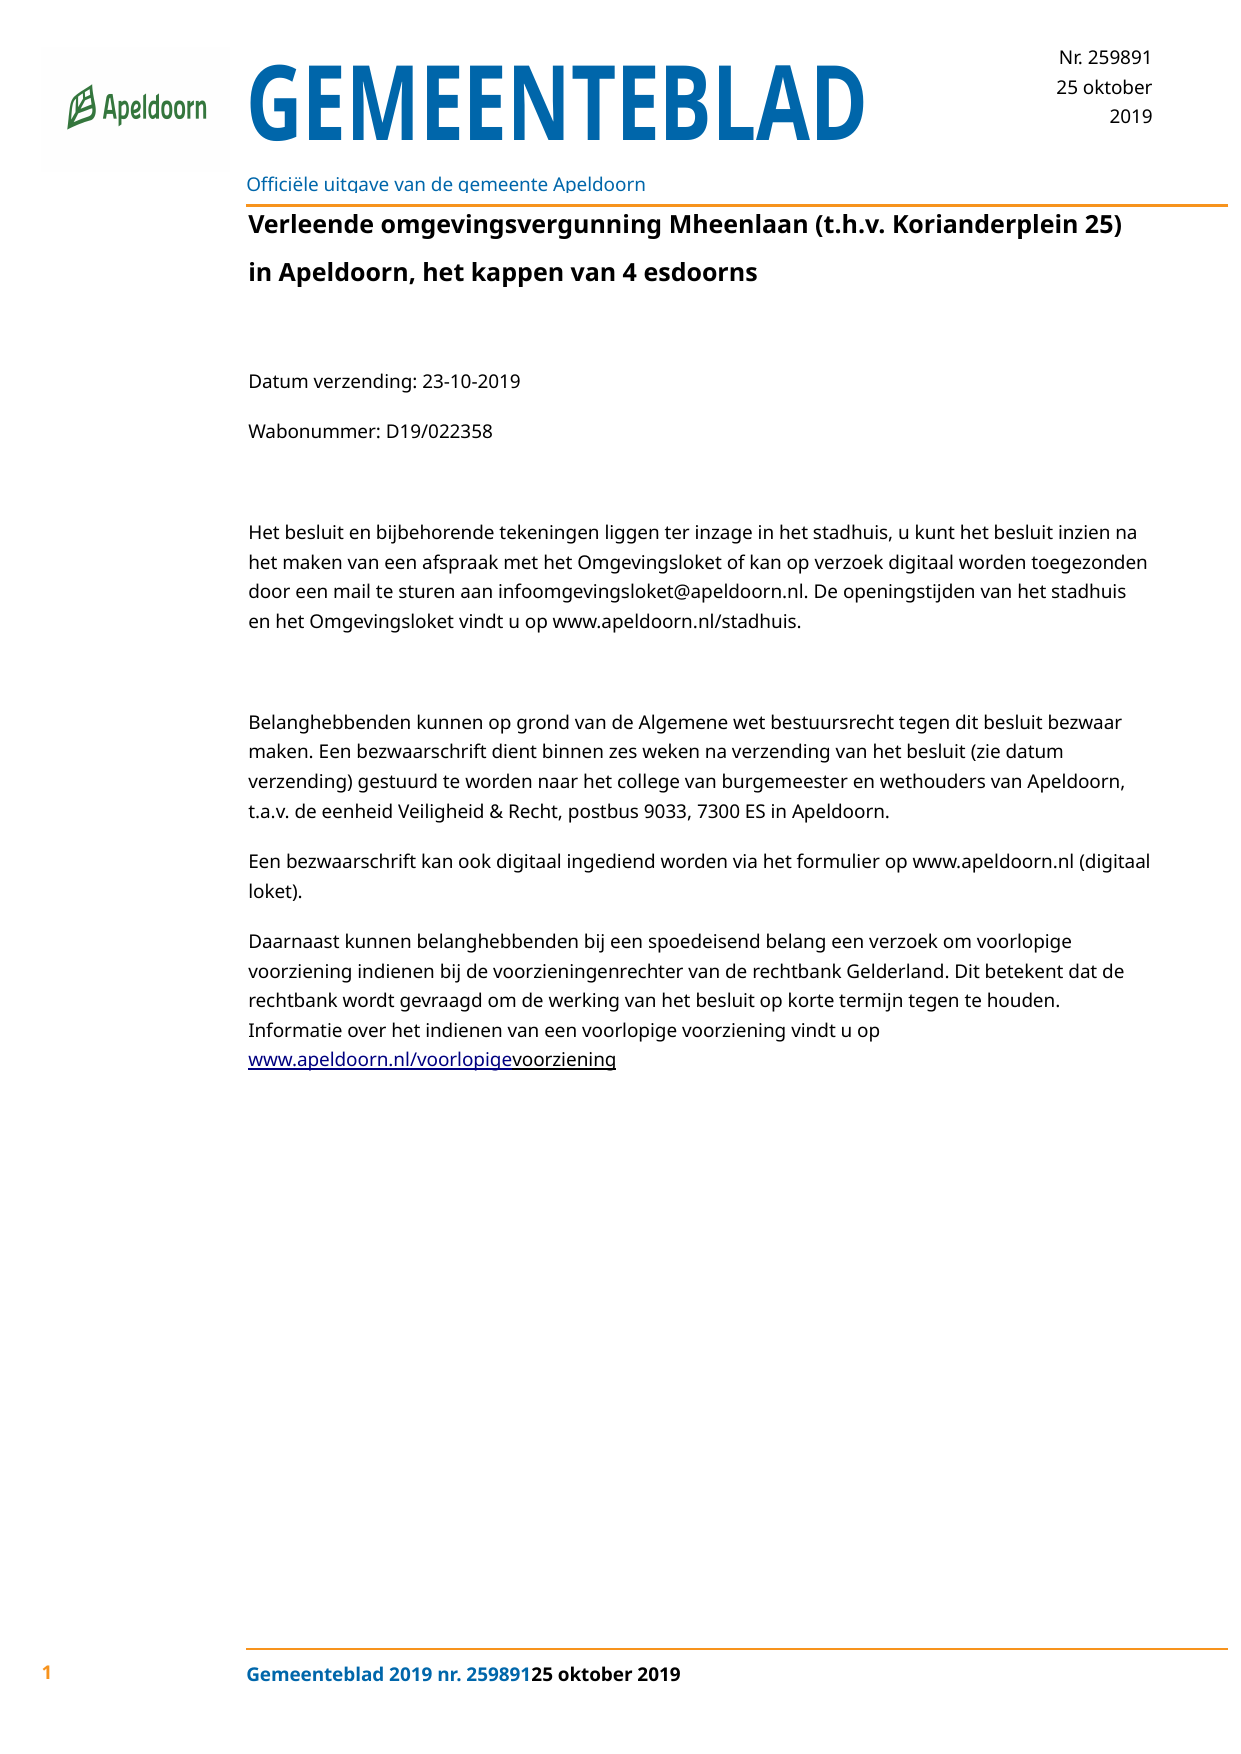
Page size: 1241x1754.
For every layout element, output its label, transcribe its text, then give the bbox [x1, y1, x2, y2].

text Daarnaast kunnen belanghebbenden bij een spoedeisend belang een verzoek om voorlopige voorziening indienen bij de voorzieningenrechter van de rechtbank Gelderland. Dit betekent dat de rechtbank wordt gevraagd om de werking van het besluit op korte termijn tegen te houden. Informatie over het indienen van een voorlopige voorziening vindt u op www.apeldoorn.nl/voorlopigevoorziening [248, 928, 1152, 1072]
text Het besluit en bijbehorende tekeningen liggen ter inzage in het stadhuis, u kunt het besluit inzien na het maken van een afspraak met het Omgevingsloket of kan op verzoek digitaal worden toegezonden door een mail te sturen aan infoomgevingsloket@apeldoorn.nl. De openingstijden van het stadhuis en het Omgevingsloket vindt u op www.apeldoorn.nl/stadhuis. [248, 519, 1152, 634]
text Belanghebbenden kunnen op grond van de Algemene wet bestuursrecht tegen dit besluit bezwaar maken. Een bezwaarschrift dient binnen zes weken na verzending van het besluit (zie datum verzending) gestuurd te worden naar het college van burgemeester en wethouders van Apeldoorn, t.a.v. de eenheid Veiligheid & Recht, postbus 9033, 7300 ES in Apeldoorn. [248, 709, 1152, 824]
text Een bezwaarschrift kan ook digitaal ingediend worden via het formulier op www.apeldoorn.nl (digitaal loket). [248, 848, 1152, 904]
text Wabonummer: D19/022358 [248, 419, 1152, 444]
text Verleende omgevingsvergunning Mheenlaan (t.h.v. Korianderplein 25) in Apeldoorn, het kappen van 4 esdoorns [248, 207, 1152, 288]
picture [41, 47, 231, 172]
text Datum verzending: 23-10-2019 [248, 368, 1152, 394]
